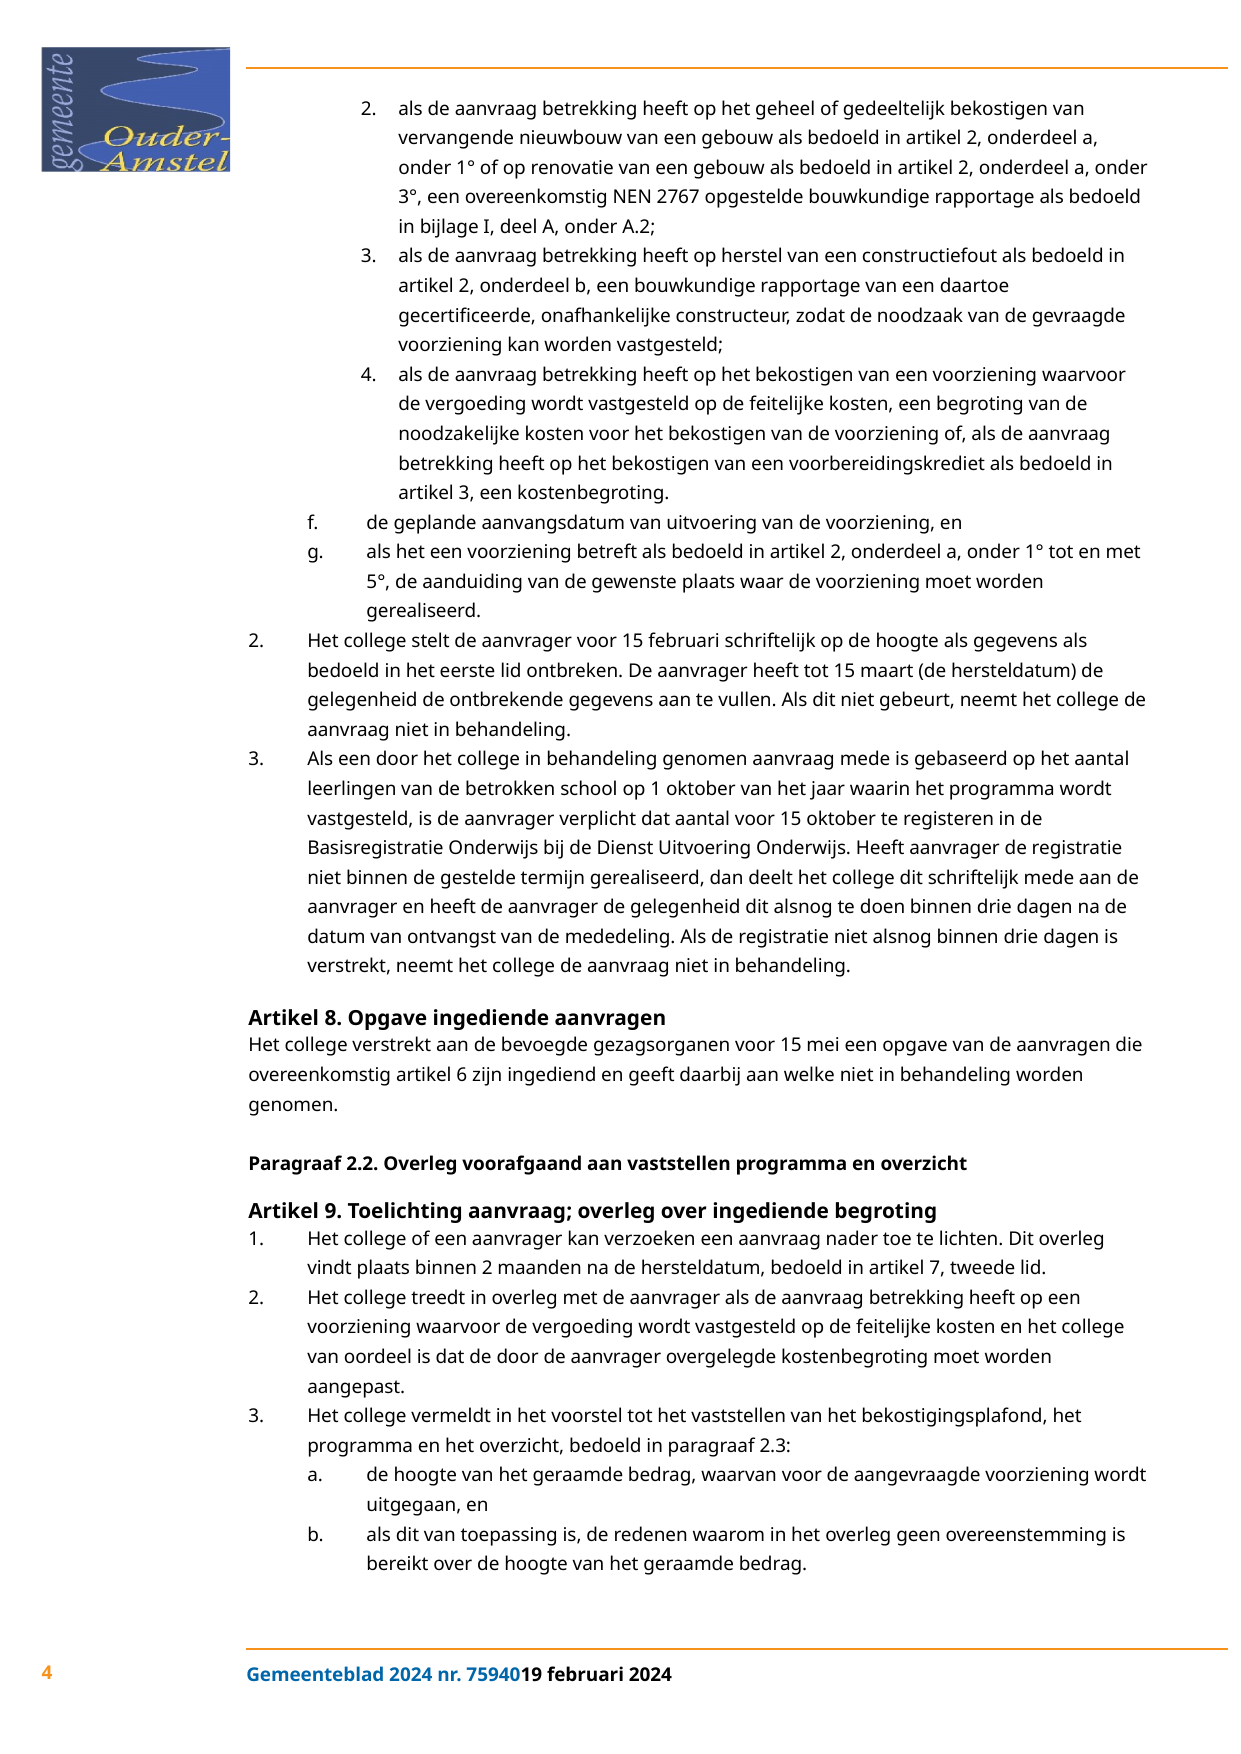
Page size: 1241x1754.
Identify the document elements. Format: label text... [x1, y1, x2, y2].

picture [41, 47, 231, 172]
text Het college verstrekt aan de bevoegde gezagsorganen voor 15 mei een opgave van de aanvragen die overeenkomstig artikel 6 zijn ingediend en geeft daarbij aan welke niet in behandeling worden genomen. [248, 1032, 1152, 1116]
list als dit van toepassing is, de redenen waarom in het overleg geen overeenstemming is bereikt over de hoogte van het geraamde bedrag. [307, 1521, 1152, 1576]
list de hoogte van het geraamde bedrag, waarvan voor de aangevraagde voorziening wordt uitgegaan, en [307, 1462, 1152, 1517]
list Het college of een aanvrager kan verzoeken een aanvraag nader toe te lichten. Dit overleg vindt plaats binnen 2 maanden na de hersteldatum, bedoeld in artikel 7, tweede lid. [248, 1225, 1152, 1280]
list als de aanvraag betrekking heeft op herstel van een constructiefout als bedoeld in artikel 2, onderdeel b, een bouwkundige rapportage van een daartoe gecertificeerde, onafhankelijke constructeur, zodat de noodzaak van de gevraagde voorziening kan worden vastgesteld; [361, 243, 1152, 357]
text Artikel 8. Opgave ingediende aanvragen [248, 1003, 1152, 1032]
list Het college vermeldt in het voorstel tot het vaststellen van het bekostigingsplafond, het programma en het overzicht, bedoeld in paragraaf 2.3: [248, 1402, 1152, 1458]
list als het een voorziening betreft als bedoeld in artikel 2, onderdeel a, onder 1° tot en met 5°, de aanduiding van de gewenste plaats waar de voorziening moet worden gerealiseerd. [307, 538, 1152, 623]
list als de aanvraag betrekking heeft op het bekostigen van een voorziening waarvoor de vergoeding wordt vastgesteld op de feitelijke kosten, een begroting van de noodzakelijke kosten voor het bekostigen van de voorziening of, als de aanvraag betrekking heeft op het bekostigen van een voorbereidingskrediet als bedoeld in artikel 3, een kostenbegroting. [361, 361, 1152, 505]
list Het college stelt de aanvrager voor 15 februari schriftelijk op de hoogte als gegevens als bedoeld in het eerste lid ontbreken. De aanvrager heeft tot 15 maart (de hersteldatum) de gelegenheid de ontbrekende gegevens aan te vullen. Als dit niet gebeurt, neemt het college de aanvraag niet in behandeling. [248, 627, 1152, 742]
text Paragraaf 2.2. Overleg voorafgaand aan vaststellen programma en overzicht [248, 1150, 1152, 1176]
list als de aanvraag betrekking heeft op het geheel of gedeeltelijk bekostigen van vervangende nieuwbouw van een gebouw als bedoeld in artikel 2, onderdeel a, onder 1° of op renovatie van een gebouw als bedoeld in artikel 2, onderdeel a, onder 3°, een overeenkomstig NEN 2767 opgestelde bouwkundige rapportage als bedoeld in bijlage I, deel A, onder A.2; [361, 95, 1152, 239]
list Als een door het college in behandeling genomen aanvraag mede is gebaseerd op het aantal leerlingen van de betrokken school op 1 oktober van het jaar waarin het programma wordt vastgesteld, is de aanvrager verplicht dat aantal voor 15 oktober te registeren in de Basisregistratie Onderwijs bij de Dienst Uitvoering Onderwijs. Heeft aanvrager de registratie niet binnen de gestelde termijn gerealiseerd, dan deelt het college dit schriftelijk mede aan de aanvrager en heeft de aanvrager de gelegenheid dit alsnog te doen binnen drie dagen na de datum van ontvangst van de mededeling. Als de registratie niet alsnog binnen drie dagen is verstrekt, neemt het college de aanvraag niet in behandeling. [248, 746, 1152, 978]
text Artikel 9. Toelichting aanvraag; overleg over ingediende begroting [248, 1196, 1152, 1225]
list de geplande aanvangsdatum van uitvoering van de voorziening, en [307, 509, 1152, 535]
list Het college treedt in overleg met de aanvrager als de aanvraag betrekking heeft op een voorziening waarvoor de vergoeding wordt vastgesteld op de feitelijke kosten en het college van oordeel is dat de door de aanvrager overgelegde kostenbegroting moet worden aangepast. [248, 1284, 1152, 1398]
